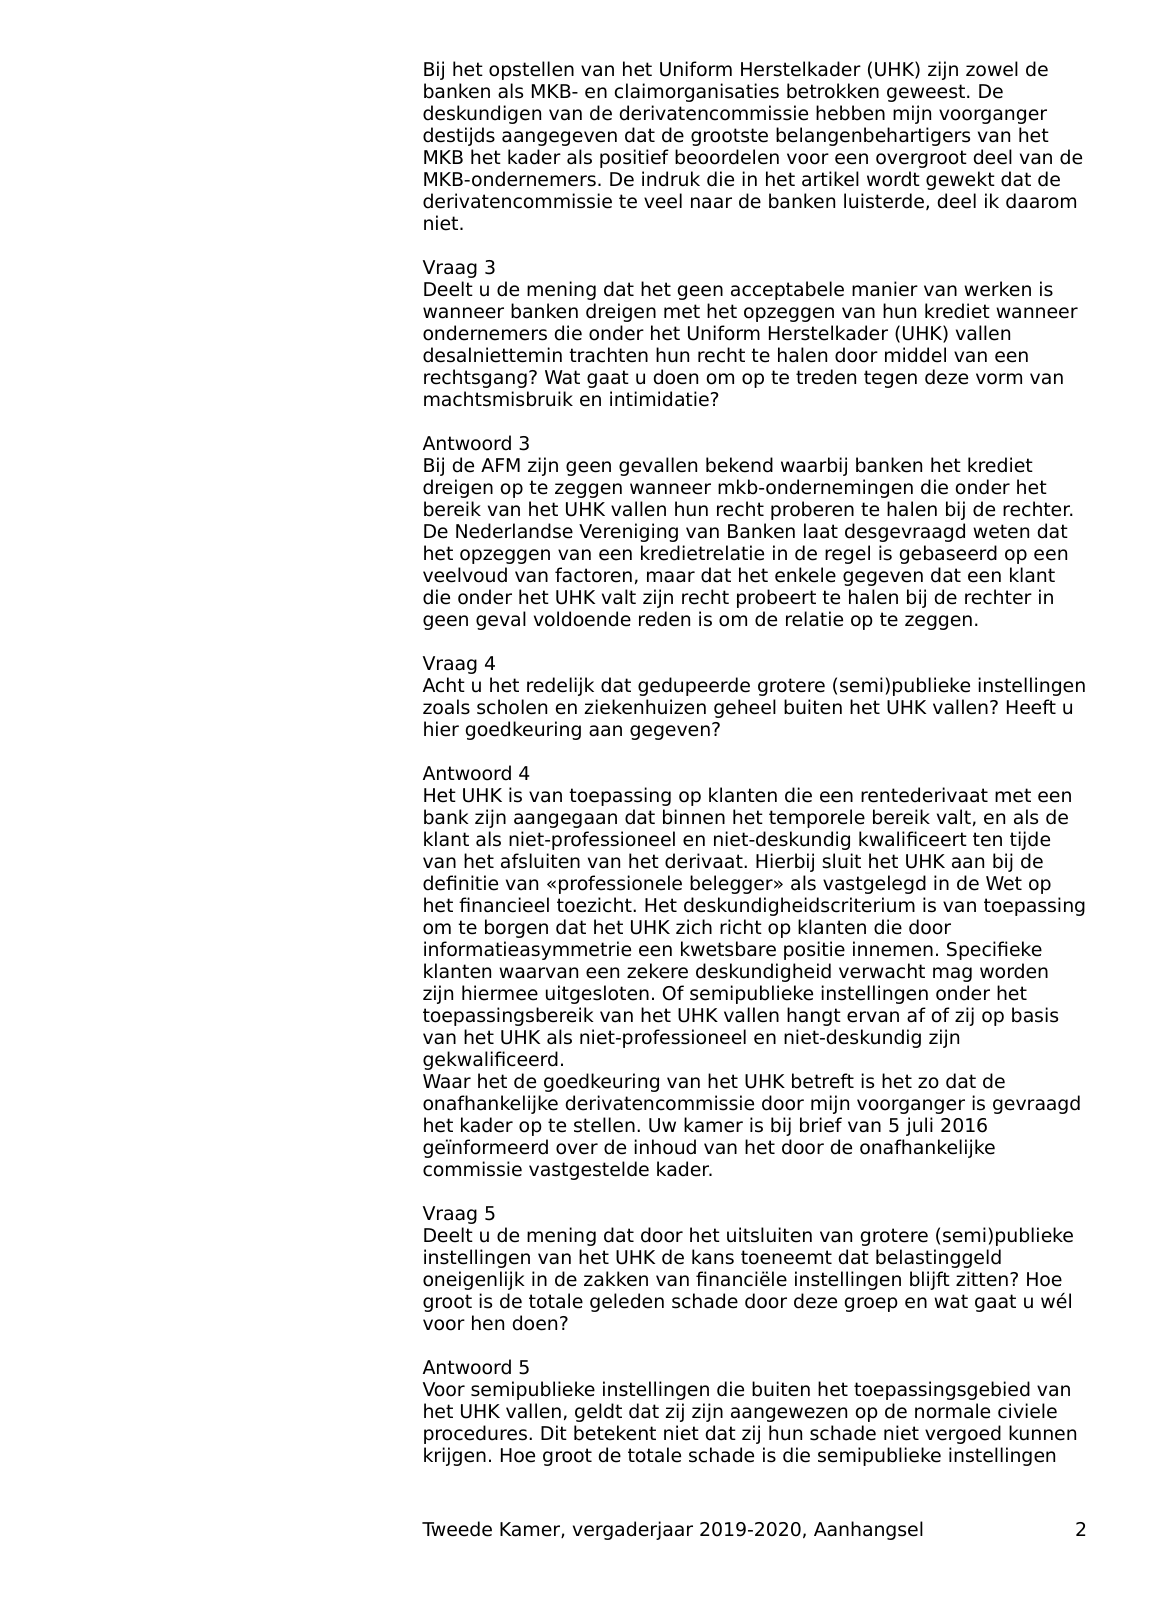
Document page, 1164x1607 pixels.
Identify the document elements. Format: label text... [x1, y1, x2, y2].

text Vraag 4 [422, 653, 1087, 675]
text Deelt u de mening dat het geen acceptabele manier van werken is wanneer banken dreigen met het opzeggen van hun krediet wanneer ondernemers die onder het Uniform Herstelkader (UHK) vallen desalniettemin trachten hun recht te halen door middel van een rechtsgang? Wat gaat u doen om op te treden tegen deze vorm van machtsmisbruik en intimidatie? [422, 279, 1087, 411]
text Antwoord 3 [422, 433, 1087, 455]
text Acht u het redelijk dat gedupeerde grotere (semi)publieke instellingen zoals scholen en ziekenhuizen geheel buiten het UHK vallen? Heeft u hier goedkeuring aan gegeven? [422, 675, 1087, 741]
text Vraag 3 [422, 257, 1087, 279]
text Antwoord 5 [422, 1357, 1087, 1379]
text Het UHK is van toepassing op klanten die een rentederivaat met een bank zijn aangegaan dat binnen het temporele bereik valt, en als de klant als niet-professioneel en niet-deskundig kwalificeert ten tijde van het afsluiten van het derivaat. Hierbij sluit het UHK aan bij de definitie van «professionele belegger» als vastgelegd in de Wet op het financieel toezicht. Het deskundigheidscriterium is van toepassing om te borgen dat het UHK zich richt op klanten die door informatieasymmetrie een kwetsbare positie innemen. Specifieke klanten waarvan een zekere deskundigheid verwacht mag worden zijn hiermee uitgesloten. Of semipublieke instellingen onder het toepassingsbereik van het UHK vallen hangt ervan af of zij op basis van het UHK als niet-professioneel en niet-deskundig zijn gekwalificeerd. [422, 785, 1087, 1071]
text Voor semipublieke instellingen die buiten het toepassingsgebied van het UHK vallen, geldt dat zij zijn aangewezen op de normale civiele procedures. Dit betekent niet dat zij hun schade niet vergoed kunnen krijgen. Hoe groot de totale schade is die semipublieke instellingen [422, 1379, 1087, 1467]
text Antwoord 4 [422, 763, 1087, 785]
text Deelt u de mening dat door het uitsluiten van grotere (semi)publieke instellingen van het UHK de kans toeneemt dat belastinggeld oneigenlijk in de zakken van financiële instellingen blijft zitten? Hoe groot is de totale geleden schade door deze groep en wat gaat u wél voor hen doen? [422, 1225, 1087, 1335]
text Bij de AFM zijn geen gevallen bekend waarbij banken het krediet dreigen op te zeggen wanneer mkb-ondernemingen die onder het bereik van het UHK vallen hun recht proberen te halen bij de rechter. De Nederlandse Vereniging van Banken laat desgevraagd weten dat het opzeggen van een kredietrelatie in de regel is gebaseerd op een veelvoud van factoren, maar dat het enkele gegeven dat een klant die onder het UHK valt zijn recht probeert te halen bij de rechter in geen geval voldoende reden is om de relatie op te zeggen. [422, 455, 1087, 631]
text Bij het opstellen van het Uniform Herstelkader (UHK) zijn zowel de banken als MKB- en claimorganisaties betrokken geweest. De deskundigen van de derivatencommissie hebben mijn voorganger destijds aangegeven dat de grootste belangenbehartigers van het MKB het kader als positief beoordelen voor een overgroot deel van de MKB-ondernemers. De indruk die in het artikel wordt gewekt dat de derivatencommissie te veel naar de banken luisterde, deel ik daarom niet. [422, 59, 1087, 235]
text Vraag 5 [422, 1203, 1087, 1225]
text Waar het de goedkeuring van het UHK betreft is het zo dat de onafhankelijke derivatencommissie door mijn voorganger is gevraagd het kader op te stellen. Uw kamer is bij brief van 5 juli 2016 geïnformeerd over de inhoud van het door de onafhankelijke commissie vastgestelde kader. [422, 1071, 1087, 1181]
